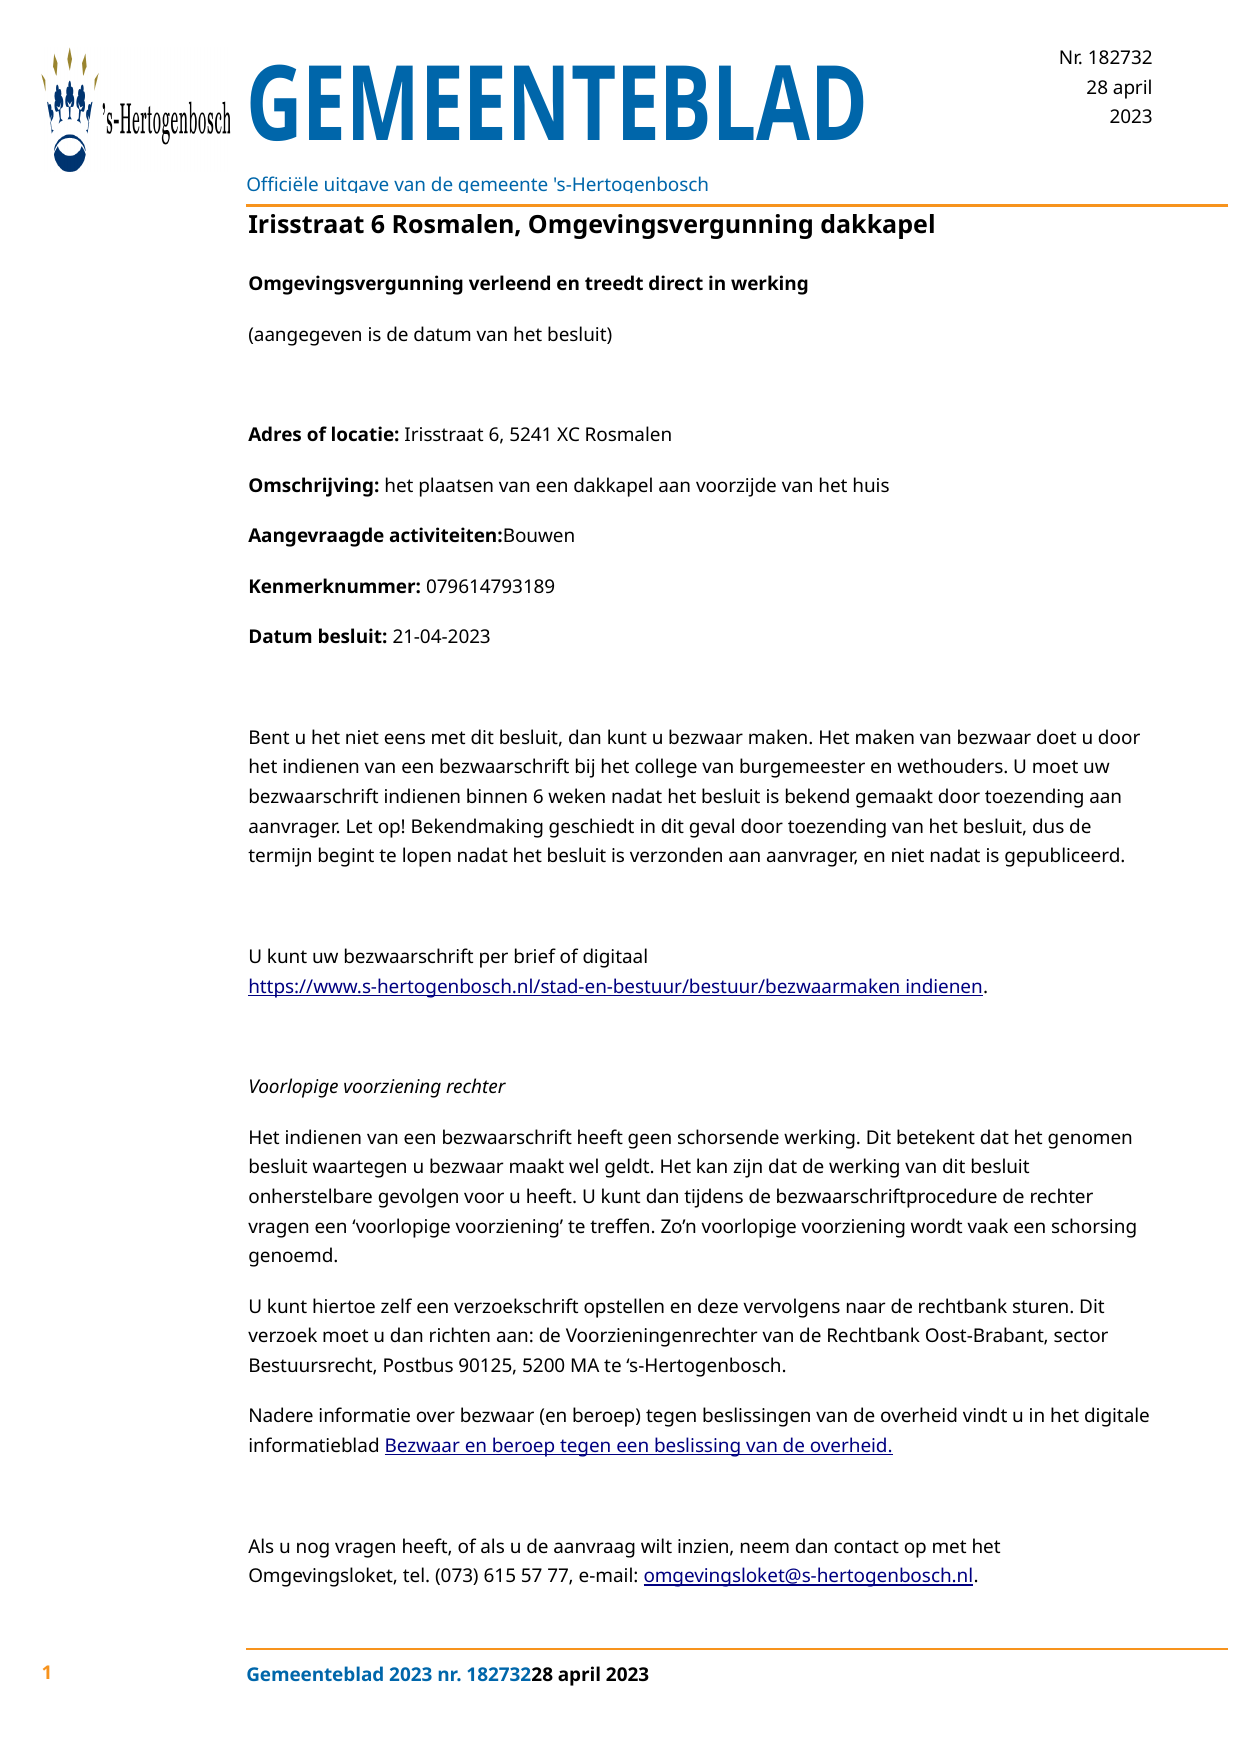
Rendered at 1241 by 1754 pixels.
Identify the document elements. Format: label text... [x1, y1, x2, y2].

text Kenmerknummer: 079614793189 [248, 573, 1152, 598]
text Adres of locatie: Irisstraat 6, 5241 XC Rosmalen [248, 422, 1152, 447]
text Als u nog vragen heeft, of als u de aanvraag wilt inzien, neem dan contact op met het Omgevingsloket, tel. (073) 615 57 77, e-mail: omgevingsloket@s-hertogenbosch.nl. [248, 1533, 1152, 1588]
text Aangevraagde activiteiten:Bouwen [248, 522, 1152, 548]
text Bent u het niet eens met dit besluit, dan kunt u bezwaar maken. Het maken van bezwaar doet u door het indienen van een bezwaarschrift bij het college van burgemeester en wethouders. U moet uw bezwaarschrift indienen binnen 6 weken nadat het besluit is bekend gemaakt door toezending aan aanvrager. Let op! Bekendmaking geschiedt in dit geval door toezending van het besluit, dus de termijn begint te lopen nadat het besluit is verzonden aan aanvrager, en niet nadat is gepubliceerd. [248, 724, 1152, 868]
text Nadere informatie over bezwaar (en beroep) tegen beslissingen van de overheid vindt u in het digitale informatieblad Bezwaar en beroep tegen een beslissing van de overheid. [248, 1402, 1152, 1458]
text U kunt hiertoe zelf een verzoekschrift opstellen en deze vervolgens naar de rechtbank sturen. Dit verzoek moet u dan richten aan: de Voorzieningenrechter van de Rechtbank Oost-Brabant, sector Bestuursrecht, Postbus 90125, 5200 MA te ‘s-Hertogenbosch. [248, 1293, 1152, 1378]
text Het indienen van een bezwaarschrift heeft geen schorsende werking. Dit betekent dat het genomen besluit waartegen u bezwaar maakt wel geldt. Het kan zijn dat de werking van dit besluit onherstelbare gevolgen voor u heeft. U kunt dan tijdens de bezwaarschriftprocedure de rechter vragen een ‘voorlopige voorziening’ te treffen. Zo’n voorlopige voorziening wordt vaak een schorsing genoemd. [248, 1124, 1152, 1268]
text Omschrijving: het plaatsen van een dakkapel aan voorzijde van het huis [248, 472, 1152, 498]
text U kunt uw bezwaarschrift per brief of digitaal https://www.s-hertogenbosch.nl/stad-en-bestuur/bestuur/bezwaarmaken indienen. [248, 943, 1152, 998]
text Irisstraat 6 Rosmalen, Omgevingsvergunning dakkapel [248, 207, 1152, 241]
text Omgevingsvergunning verleend en treedt direct in werking [248, 270, 1152, 296]
text (aangegeven is de datum van het besluit) [248, 321, 1152, 346]
text Datum besluit: 21-04-2023 [248, 623, 1152, 649]
picture [41, 47, 231, 172]
text Voorlopige voorziening rechter [248, 1074, 1152, 1099]
